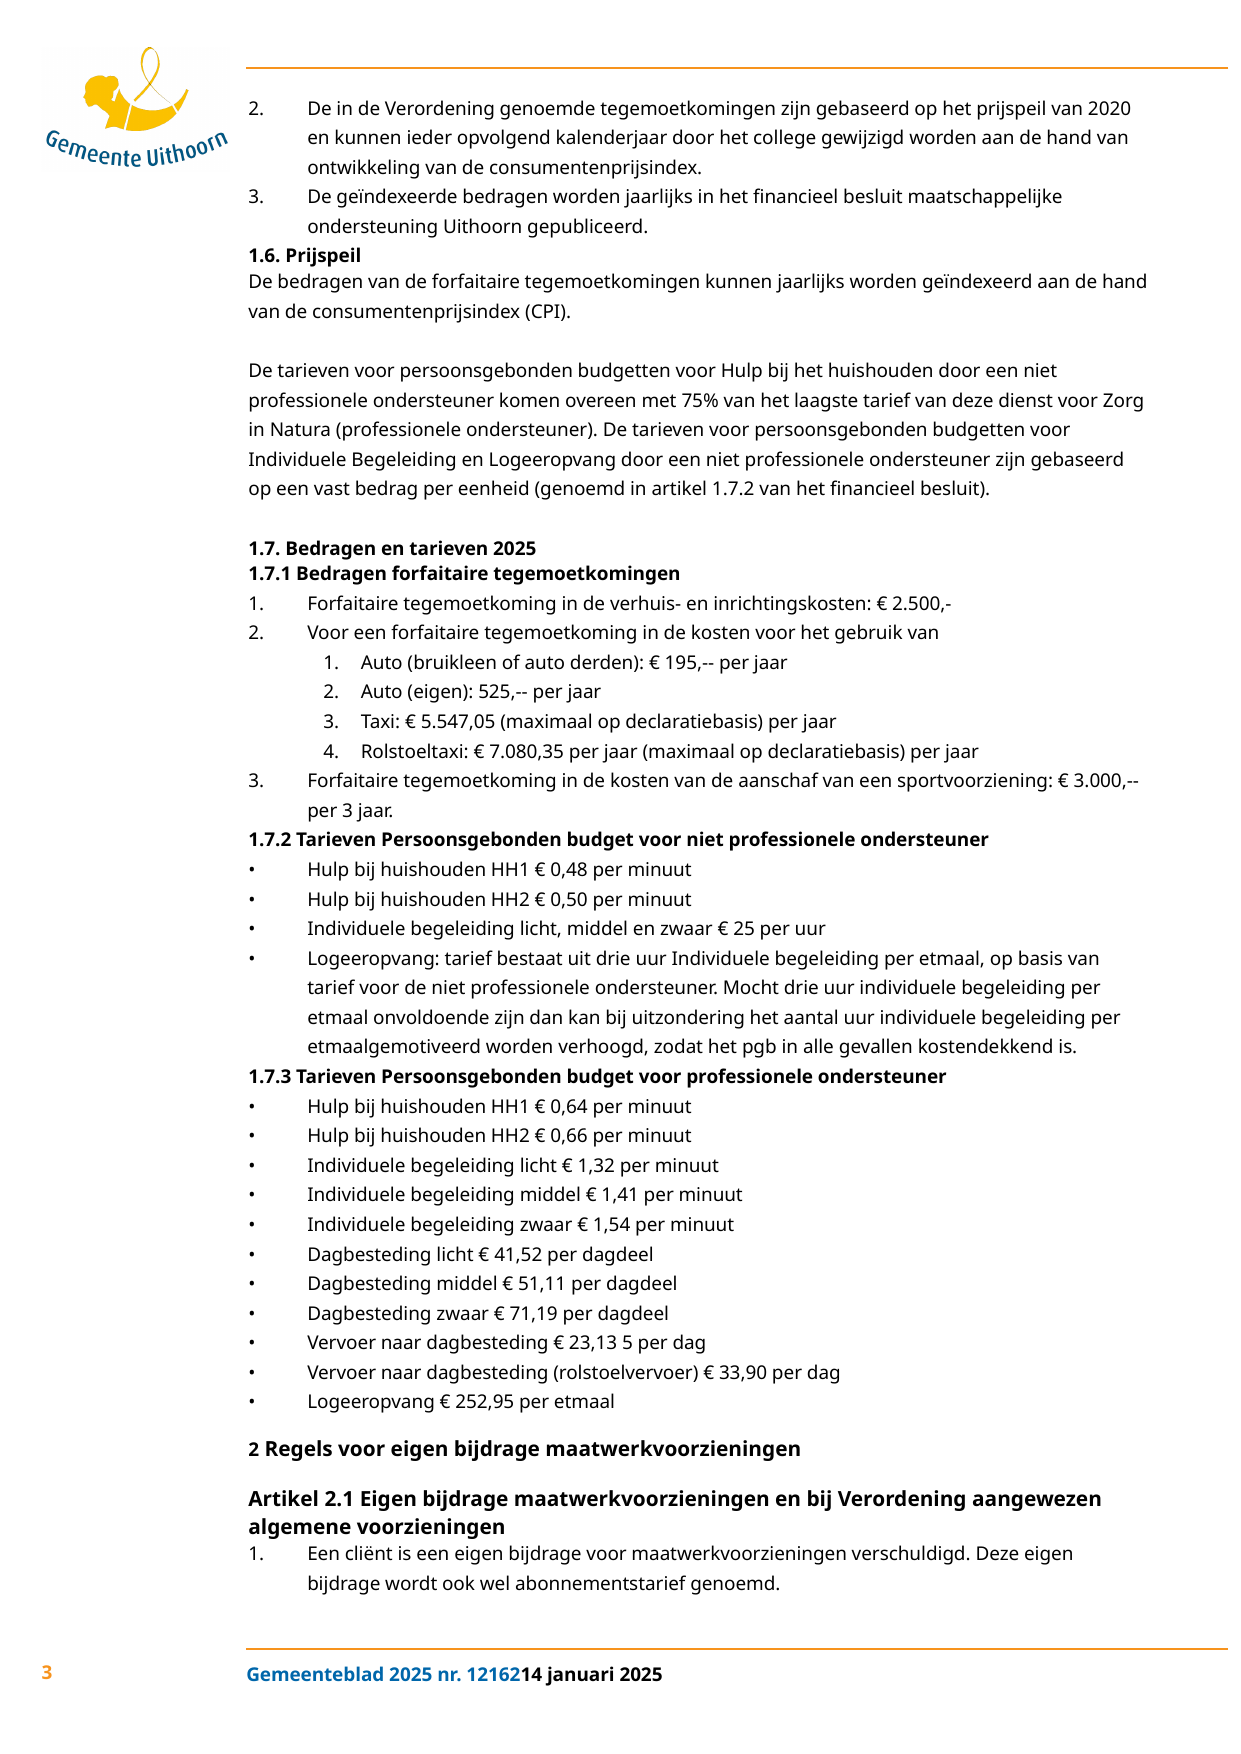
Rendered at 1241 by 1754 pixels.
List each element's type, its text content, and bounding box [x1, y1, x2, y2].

list Voor een forfaitaire tegemoetkoming in de kosten voor het gebruik van [248, 619, 1152, 645]
picture [41, 47, 231, 172]
list Vervoer naar dagbesteding € 23,13 5 per dag [248, 1329, 1152, 1355]
list De in de Verordening genoemde tegemoetkomingen zijn gebaseerd op het prijspeil van 2020 en kunnen ieder opvolgend kalenderjaar door het college gewijzigd worden aan de hand van ontwikkeling van de consumentenprijsindex. [248, 95, 1152, 180]
list Dagbesteding zwaar € 71,19 per dagdeel [248, 1300, 1152, 1326]
list Taxi: € 5.547,05 (maximaal op declaratiebasis) per jaar [323, 708, 1152, 734]
list Vervoer naar dagbesteding (rolstoelvervoer) € 33,90 per dag [248, 1359, 1152, 1385]
text 1.7.2 Tarieven Persoonsgebonden budget voor niet professionele ondersteuner [248, 827, 1152, 852]
list Auto (bruikleen of auto derden): € 195,-- per jaar [323, 649, 1152, 675]
list Forfaitaire tegemoetkoming in de kosten van de aanschaf van een sportvoorziening: € 3.000,-- per 3 jaar. [248, 767, 1152, 823]
list Rolstoeltaxi: € 7.080,35 per jaar (maximaal op declaratiebasis) per jaar [323, 738, 1152, 764]
text 1.7.1 Bedragen forfaitaire tegemoetkomingen [248, 560, 1152, 586]
list Logeeropvang € 252,95 per etmaal [248, 1389, 1152, 1414]
list Hulp bij huishouden HH2 € 0,66 per minuut [248, 1122, 1152, 1148]
list Hulp bij huishouden HH1 € 0,64 per minuut [248, 1093, 1152, 1119]
list Individuele begeleiding licht € 1,32 per minuut [248, 1152, 1152, 1178]
list Auto (eigen): 525,-- per jaar [323, 679, 1152, 704]
list Dagbesteding licht € 41,52 per dagdeel [248, 1241, 1152, 1267]
list Een cliënt is een eigen bijdrage voor maatwerkvoorzieningen verschuldigd. Deze eigen bijdrage wordt ook wel abonnementstarief genoemd. [248, 1541, 1152, 1596]
text De tarieven voor persoonsgebonden budgetten voor Hulp bij het huishouden door een niet professionele ondersteuner komen overeen met 75% van het laagste tarief van deze dienst voor Zorg in Natura (professionele ondersteuner). De tarieven voor persoonsgebonden budgetten voor Individuele Begeleiding en Logeeropvang door een niet professionele ondersteuner zijn gebaseerd op een vast bedrag per eenheid (genoemd in artikel 1.7.2 van het financieel besluit). [248, 357, 1152, 501]
text 1.7. Bedragen en tarieven 2025 [248, 535, 1152, 560]
text 2 Regels voor eigen bijdrage maatwerkvoorzieningen [248, 1434, 1152, 1463]
list Hulp bij huishouden HH2 € 0,50 per minuut [248, 886, 1152, 912]
text 1.6. Prijspeil [248, 243, 1152, 268]
list Hulp bij huishouden HH1 € 0,48 per minuut [248, 856, 1152, 882]
list Individuele begeleiding middel € 1,41 per minuut [248, 1182, 1152, 1207]
list Individuele begeleiding zwaar € 1,54 per minuut [248, 1211, 1152, 1237]
text 1.7.3 Tarieven Persoonsgebonden budget voor professionele ondersteuner [248, 1063, 1152, 1089]
list De geïndexeerde bedragen worden jaarlijks in het financieel besluit maatschappelijke ondersteuning Uithoorn gepubliceerd. [248, 183, 1152, 239]
list Logeeropvang: tarief bestaat uit drie uur Individuele begeleiding per etmaal, op basis van tarief voor de niet professionele ondersteuner. Mocht drie uur individuele begeleiding per etmaal onvoldoende zijn dan kan bij uitzondering het aantal uur individuele begeleiding per etmaalgemotiveerd worden verhoogd, zodat het pgb in alle gevallen kostendekkend is. [248, 945, 1152, 1059]
text De bedragen van de forfaitaire tegemoetkomingen kunnen jaarlijks worden geïndexeerd aan de hand van de consumentenprijsindex (CPI). [248, 268, 1152, 324]
list Individuele begeleiding licht, middel en zwaar € 25 per uur [248, 915, 1152, 941]
list Dagbesteding middel € 51,11 per dagdeel [248, 1270, 1152, 1296]
list Forfaitaire tegemoetkoming in de verhuis- en inrichtingskosten: € 2.500,- [248, 590, 1152, 616]
text Artikel 2.1 Eigen bijdrage maatwerkvoorzieningen en bij Verordening aangewezen algemene voorzieningen [248, 1484, 1152, 1541]
